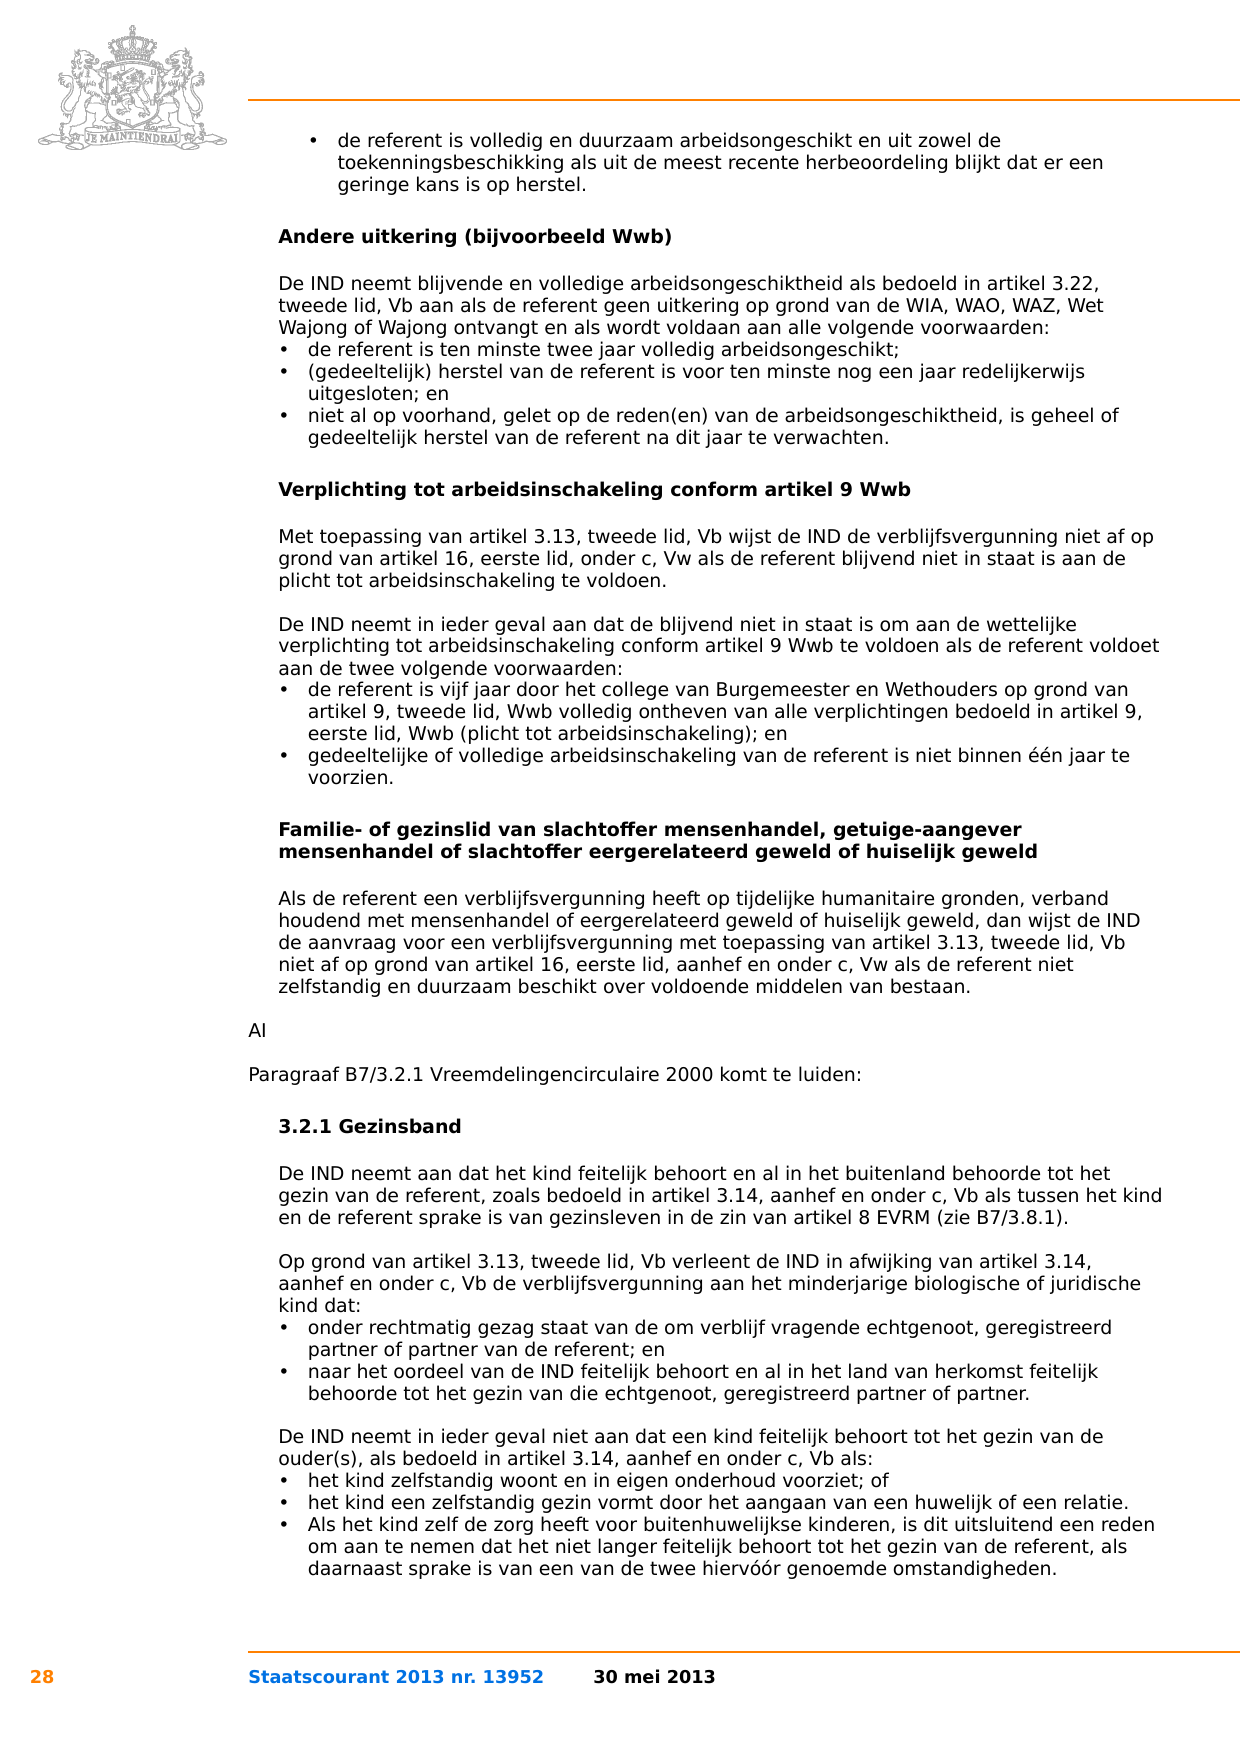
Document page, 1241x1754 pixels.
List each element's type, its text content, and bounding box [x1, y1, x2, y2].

text • onder rechtmatig gezag staat van de om verblijf vragende echtgenoot, geregistreerd partner of partner van de referent; en [278, 1317, 1163, 1361]
text • het kind zelfstandig woont en in eigen onderhoud voorziet; of [278, 1470, 1163, 1492]
text • gedeeltelijke of volledige arbeidsinschakeling van de referent is niet binnen één jaar te voorzien. [278, 745, 1163, 789]
picture [38, 25, 227, 150]
text De IND neemt in ieder geval aan dat de blijvend niet in staat is om aan de wettelijke verplichting tot arbeidsinschakeling conform artikel 9 Wwb te voldoen als de referent voldoet aan de twee volgende voorwaarden: [278, 613, 1163, 679]
text AI [248, 1020, 1163, 1042]
text • het kind een zelfstandig gezin vormt door het aangaan van een huwelijk of een relatie. [278, 1492, 1163, 1514]
text • niet al op voorhand, gelet op de reden(en) van de arbeidsongeschiktheid, is geheel of gedeeltelijk herstel van de referent na dit jaar te verwachten. [278, 405, 1163, 449]
text • de referent is ten minste twee jaar volledig arbeidsongeschikt; [278, 339, 1163, 361]
text Als de referent een verblijfsvergunning heeft op tijdelijke humanitaire gronden, verband houdend met mensenhandel of eergerelateerd geweld of huiselijk geweld, dan wijst de IND de aanvraag voor een verblijfsvergunning met toepassing van artikel 3.13, tweede lid, Vb niet af op grond van artikel 16, eerste lid, aanhef en onder c, Vw als de referent niet zelfstandig en duurzaam beschikt over voldoende middelen van bestaan. [278, 888, 1163, 998]
text De IND neemt aan dat het kind feitelijk behoort en al in het buitenland behoorde tot het gezin van de referent, zoals bedoeld in artikel 3.14, aanhef en onder c, Vb als tussen het kind en de referent sprake is van gezinsleven in de zin van artikel 8 EVRM (zie B7/3.8.1). [278, 1163, 1163, 1229]
subtitle Andere uitkering (bijvoorbeeld Wwb) [278, 226, 1163, 248]
text De IND neemt blijvende en volledige arbeidsongeschiktheid als bedoeld in artikel 3.22, tweede lid, Vb aan als de referent geen uitkering op grond van de WIA, WAO, WAZ, Wet Wajong of Wajong ontvangt en als wordt voldaan aan alle volgende voorwaarden: [278, 273, 1163, 339]
text Op grond van artikel 3.13, tweede lid, Vb verleent de IND in afwijking van artikel 3.14, aanhef en onder c, Vb de verblijfsvergunning aan het minderjarige biologische of juridische kind dat: [278, 1251, 1163, 1317]
subtitle Verplichting tot arbeidsinschakeling conform artikel 9 Wwb [278, 479, 1163, 501]
text • (gedeeltelijk) herstel van de referent is voor ten minste nog een jaar redelijkerwijs uitgesloten; en [278, 361, 1163, 405]
subtitle 3.2.1 Gezinsband [278, 1116, 1163, 1138]
text • naar het oordeel van de IND feitelijk behoort en al in het land van herkomst feitelijk behoorde tot het gezin van die echtgenoot, geregistreerd partner of partner. [278, 1361, 1163, 1404]
text Paragraaf B7/3.2.1 Vreemdelingencirculaire 2000 komt te luiden: [248, 1064, 1163, 1086]
text • de referent is vijf jaar door het college van Burgemeester en Wethouders op grond van artikel 9, tweede lid, Wwb volledig ontheven van alle verplichtingen bedoeld in artikel 9, eerste lid, Wwb (plicht tot arbeidsinschakeling); en [278, 679, 1163, 745]
text Met toepassing van artikel 3.13, tweede lid, Vb wijst de IND de verblijfsvergunning niet af op grond van artikel 16, eerste lid, onder c, Vw als de referent blijvend niet in staat is aan de plicht tot arbeidsinschakeling te voldoen. [278, 526, 1163, 592]
subtitle Familie- of gezinslid van slachtoffer mensenhandel, getuige-aangever mensenhandel of slachtoffer eergerelateerd geweld of huiselijk geweld [278, 819, 1163, 863]
text • de referent is volledig en duurzaam arbeidsongeschikt en uit zowel de toekenningsbeschikking als uit de meest recente herbeoordeling blijkt dat er een geringe kans is op herstel. [308, 130, 1163, 196]
text De IND neemt in ieder geval niet aan dat een kind feitelijk behoort tot het gezin van de ouder(s), als bedoeld in artikel 3.14, aanhef en onder c, Vb als: [278, 1426, 1163, 1470]
text • Als het kind zelf de zorg heeft voor buitenhuwelijkse kinderen, is dit uitsluitend een reden om aan te nemen dat het niet langer feitelijk behoort tot het gezin van de referent, als daarnaast sprake is van een van de twee hiervóór genoemde omstandigheden. [278, 1514, 1163, 1580]
